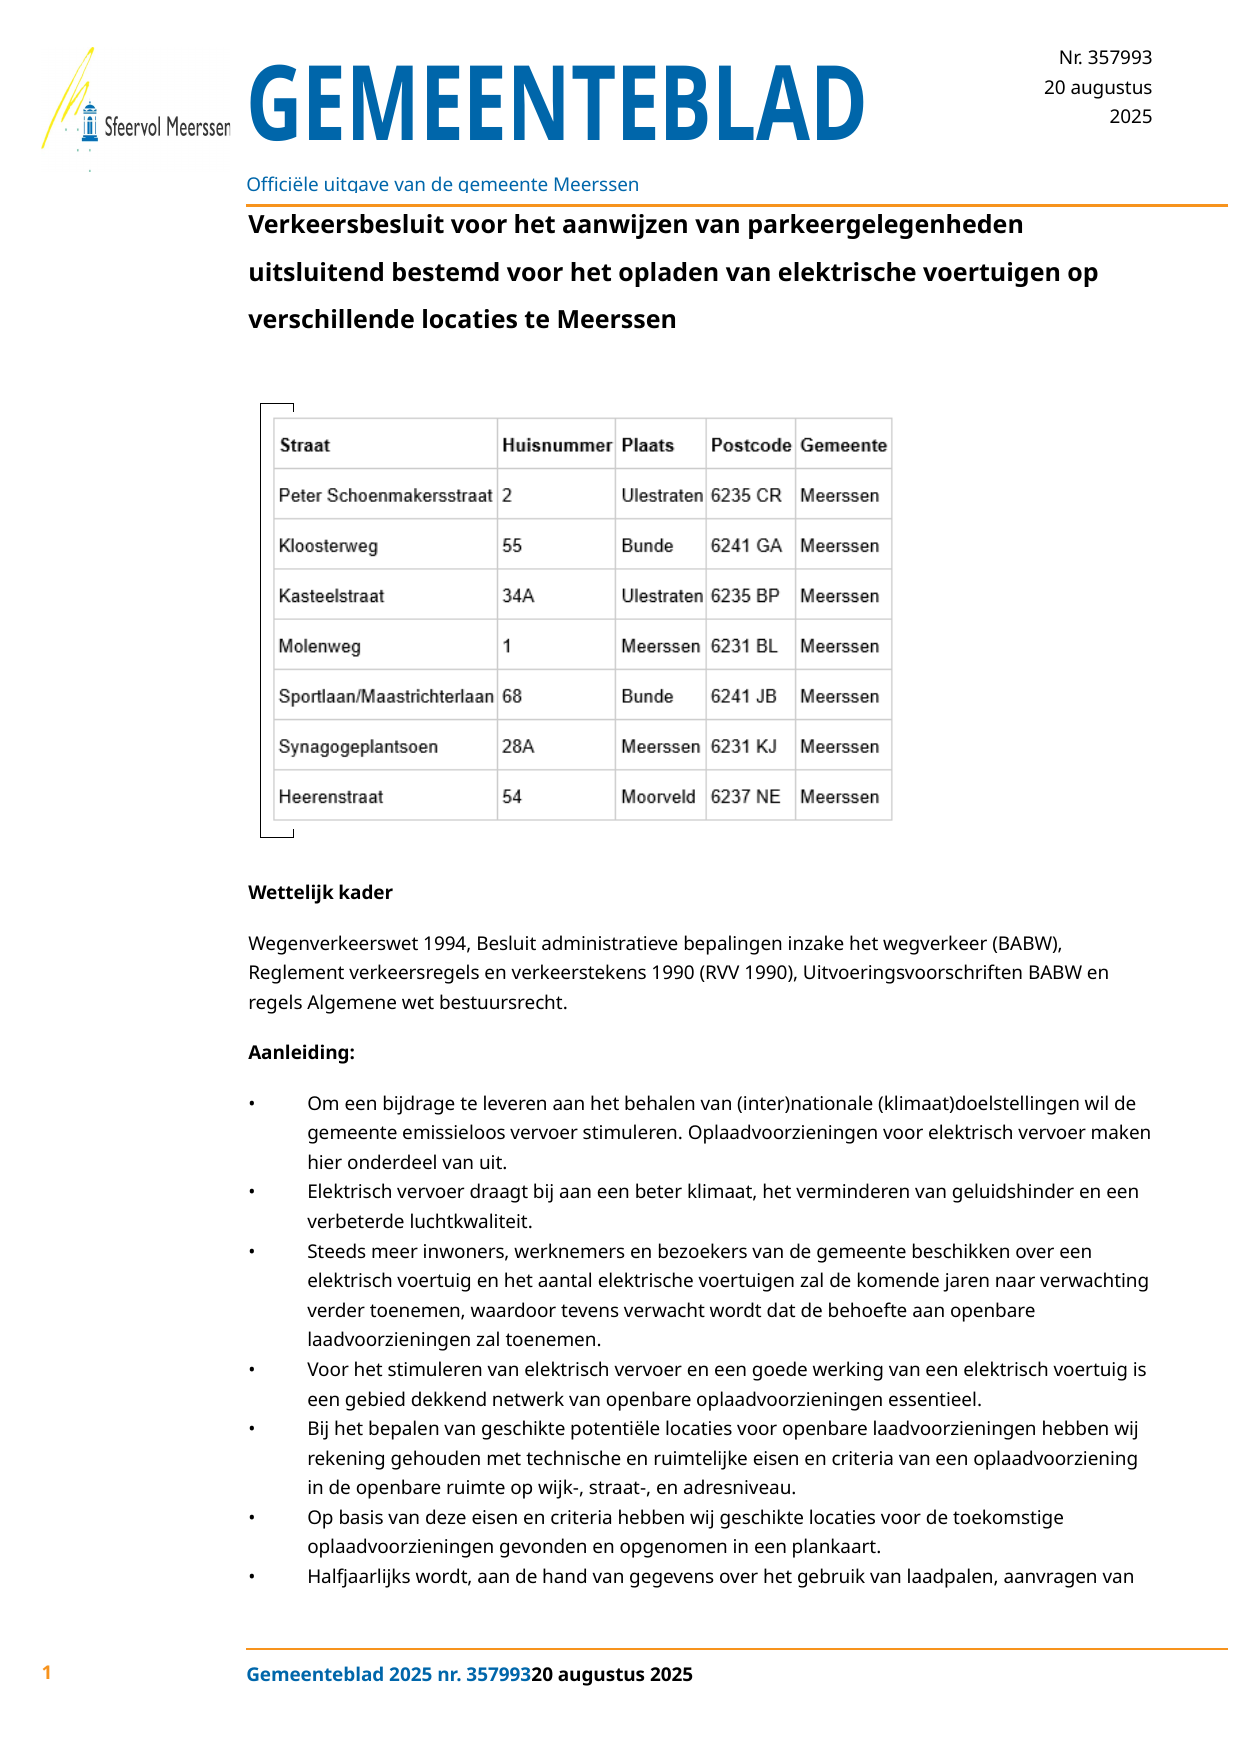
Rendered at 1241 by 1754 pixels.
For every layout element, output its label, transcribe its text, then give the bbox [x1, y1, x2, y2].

list Bij het bepalen van geschikte potentiële locaties voor openbare laadvoorzieningen hebben wij rekening gehouden met technische en ruimtelijke eisen en criteria van een oplaadvoorziening in de openbare ruimte op wijk-, straat-, en adresniveau. [248, 1415, 1152, 1500]
list Elektrisch vervoer draagt bij aan een beter klimaat, het verminderen van geluidshinder en een verbeterde luchtkwaliteit. [248, 1179, 1152, 1234]
list Op basis van deze eisen en criteria hebben wij geschikte locaties voor de toekomstige oplaadvoorzieningen gevonden en opgenomen in een plankaart. [248, 1504, 1152, 1559]
text Wettelijk kader [248, 879, 1152, 905]
list Voor het stimuleren van elektrisch vervoer en een goede werking van een elektrisch voertuig is een gebied dekkend netwerk van openbare oplaadvoorzieningen essentieel. [248, 1356, 1152, 1412]
picture [268, 412, 913, 829]
text Verkeersbesluit voor het aanwijzen van parkeergelegenheden uitsluitend bestemd voor het opladen van elektrische voertuigen op verschillende locaties te Meerssen [248, 207, 1152, 336]
text Wegenverkeerswet 1994, Besluit administratieve bepalingen inzake het wegverkeer (BABW), Reglement verkeersregels en verkeerstekens 1990 (RVV 1990), Uitvoeringsvoorschriften BABW en regels Algemene wet bestuursrecht. [248, 930, 1152, 1015]
list Halfjaarlijks wordt, aan de hand van gegevens over het gebruik van laadpalen, aanvragen van [248, 1563, 1152, 1589]
list Steeds meer inwoners, werknemers en bezoekers van de gemeente beschikken over een elektrisch voertuig en het aantal elektrische voertuigen zal de komende jaren naar verwachting verder toenemen, waardoor tevens verwacht wordt dat de behoefte aan openbare laadvoorzieningen zal toenemen. [248, 1238, 1152, 1352]
list Om een bijdrage te leveren aan het behalen van (inter)nationale (klimaat)doelstellingen wil de gemeente emissieloos vervoer stimuleren. Oplaadvoorzieningen voor elektrisch vervoer maken hier onderdeel van uit. [248, 1090, 1152, 1175]
picture [41, 47, 231, 172]
text Aanleiding: [248, 1039, 1152, 1065]
